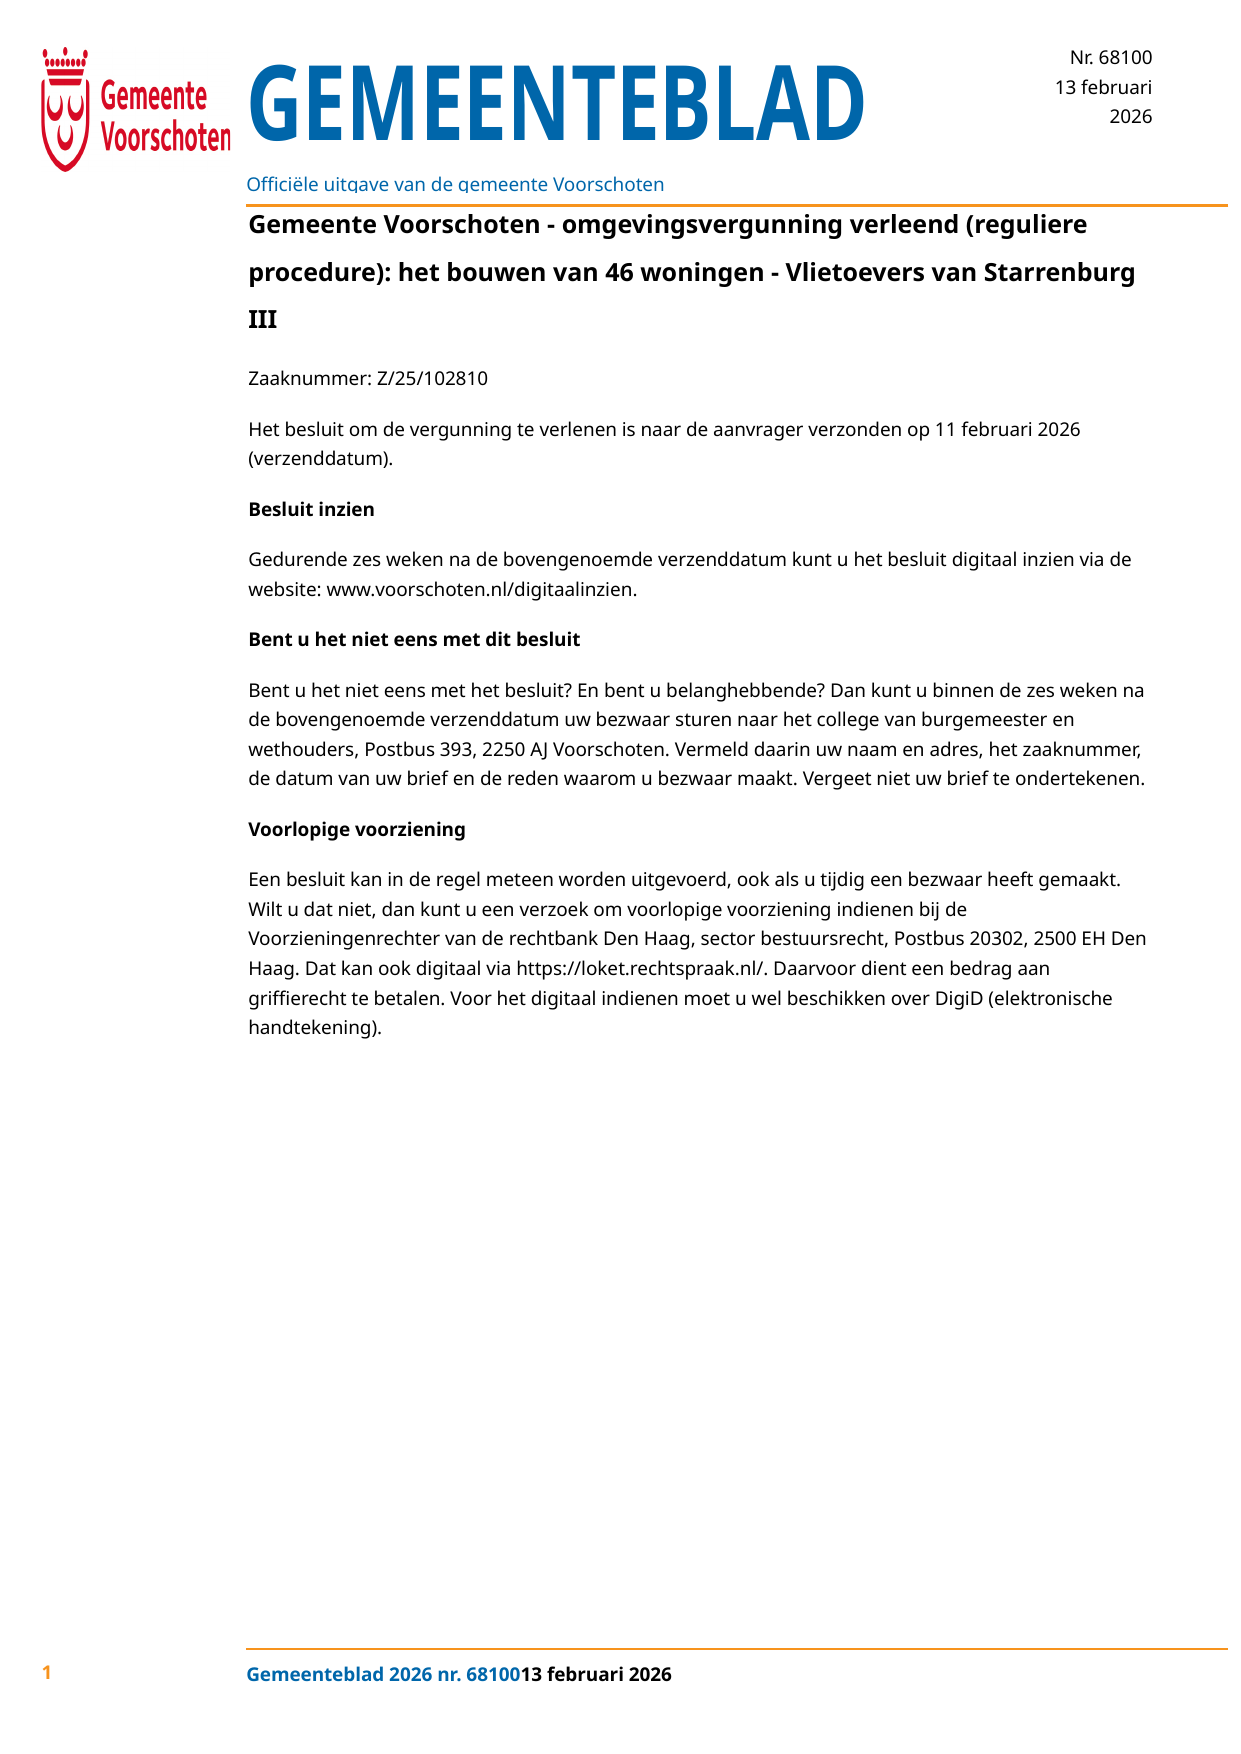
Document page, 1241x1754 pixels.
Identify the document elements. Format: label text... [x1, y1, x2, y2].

text Het besluit om de vergunning te verlenen is naar de aanvrager verzonden op 11 februari 2026 (verzenddatum). [248, 416, 1152, 471]
text Een besluit kan in de regel meteen worden uitgevoerd, ook als u tijdig een bezwaar heeft gemaakt. Wilt u dat niet, dan kunt u een verzoek om voorlopige voorziening indienen bij de Voorzieningenrechter van de rechtbank Den Haag, sector bestuursrecht, Postbus 20302, 2500 EH Den Haag. Dat kan ook digitaal via https://loket.rechtspraak.nl/. Daarvoor dient een bedrag aan griffierecht te betalen. Voor het digitaal indienen moet u wel beschikken over DigiD (elektronische handtekening). [248, 866, 1152, 1040]
text Gemeente Voorschoten - omgevingsvergunning verleend (reguliere procedure): het bouwen van 46 woningen - Vlietoevers van Starrenburg III [248, 207, 1152, 336]
text Voorlopige voorziening [248, 816, 1152, 842]
text Zaaknummer: Z/25/102810 [248, 366, 1152, 391]
text Bent u het niet eens met het besluit? En bent u belanghebbende? Dan kunt u binnen de zes weken na de bovengenoemde verzenddatum uw bezwaar sturen naar het college van burgemeester en wethouders, Postbus 393, 2250 AJ Voorschoten. Vermeld daarin uw naam en adres, het zaaknummer, de datum van uw brief en de reden waarom u bezwaar maakt. Vergeet niet uw brief te ondertekenen. [248, 677, 1152, 791]
text Besluit inzien [248, 496, 1152, 522]
picture [41, 47, 231, 172]
text Bent u het niet eens met dit besluit [248, 626, 1152, 652]
text Gedurende zes weken na de bovengenoemde verzenddatum kunt u het besluit digitaal inzien via de website: www.voorschoten.nl/digitaalinzien. [248, 546, 1152, 602]
